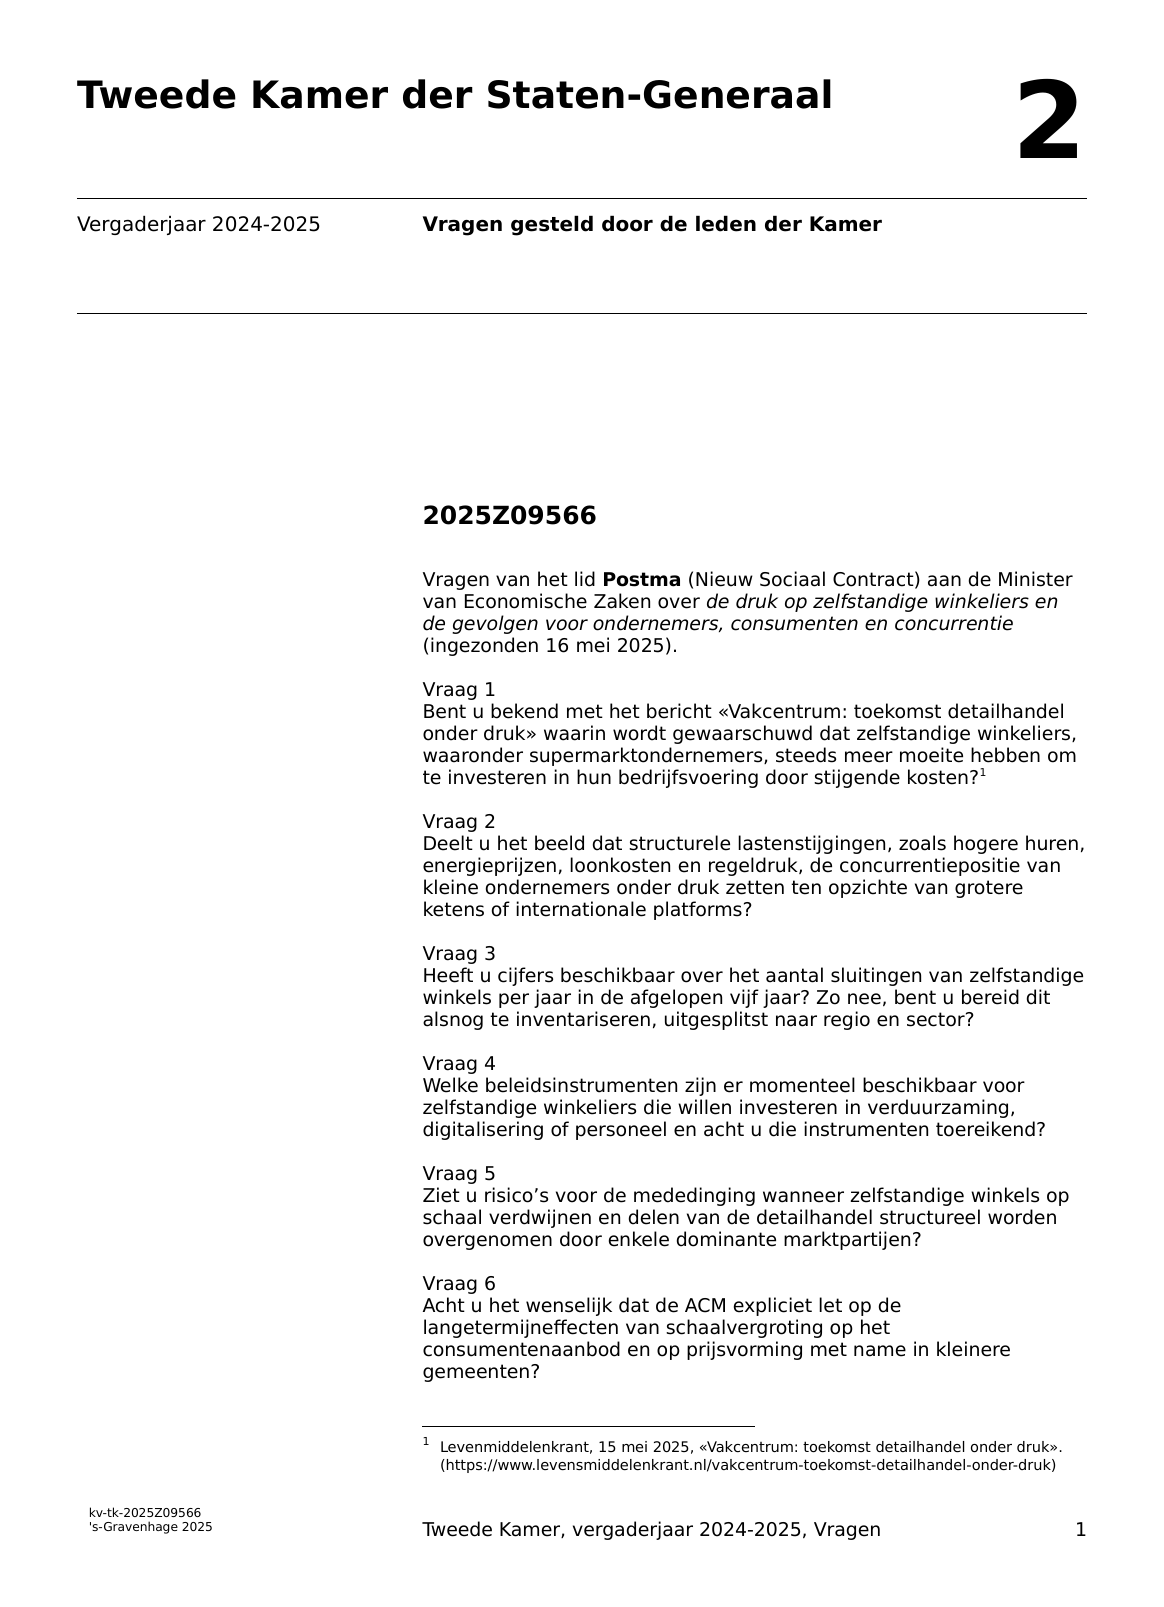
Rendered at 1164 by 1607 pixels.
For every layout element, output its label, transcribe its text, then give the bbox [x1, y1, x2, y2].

text Bent u bekend met het bericht «Vakcentrum: toekomst detailhandel onder druk» waarin wordt gewaarschuwd dat zelfstandige winkeliers, waaronder supermarktondernemers, steeds meer moeite hebben om te investeren in hun bedrijfsvoering door stijgende kosten? [422, 701, 1087, 789]
text Levenmiddelenkrant, 15 mei 2025, «Vakcentrum: toekomst detailhandel onder druk». (https://www.levensmiddelenkrant.nl/vakcentrum-toekomst-detailhandel-onder-druk) [422, 1435, 1087, 1474]
text Vragen van het lid Postma (Nieuw Sociaal Contract) aan de Minister van Economische Zaken over de druk op zelfstandige winkeliers en de gevolgen voor ondernemers, consumenten en concurrentie (ingezonden 16 mei 2025). [422, 569, 1087, 657]
text 2025Z09566 [422, 501, 1087, 531]
table_header 2 [886, 59, 1087, 198]
table_header Tweede Kamer der Staten-Generaal [77, 59, 886, 198]
table_cell Vragen gesteld door de leden der Kamer [422, 199, 1087, 313]
text Vraag 5 [422, 1163, 1087, 1185]
text 's-Gravenhage 2025 [88, 1520, 323, 1534]
text Vraag 4 [422, 1053, 1087, 1075]
text kv-tk-2025Z09566 [88, 1506, 323, 1520]
text Deelt u het beeld dat structurele lastenstijgingen, zoals hogere huren, energieprijzen, loonkosten en regeldruk, de concurrentiepositie van kleine ondernemers onder druk zetten ten opzichte van grotere ketens of internationale platforms? [422, 833, 1087, 921]
text Ziet u risico’s voor de mededinging wanneer zelfstandige winkels op schaal verdwijnen en delen van de detailhandel structureel worden overgenomen door enkele dominante marktpartijen? [422, 1185, 1087, 1251]
text Acht u het wenselijk dat de ACM expliciet let op de langetermijneffecten van schaalvergroting op het consumentenaanbod en op prijsvorming met name in kleinere gemeenten? [422, 1295, 1087, 1383]
text Vraag 6 [422, 1273, 1087, 1295]
text Vraag 1 [422, 679, 1087, 701]
text Heeft u cijfers beschikbaar over het aantal sluitingen van zelfstandige winkels per jaar in de afgelopen vijf jaar? Zo nee, bent u bereid dit alsnog te inventariseren, uitgesplitst naar regio en sector? [422, 965, 1087, 1031]
text Welke beleidsinstrumenten zijn er momenteel beschikbaar voor zelfstandige winkeliers die willen investeren in verduurzaming, digitalisering of personeel en acht u die instrumenten toereikend? [422, 1075, 1087, 1141]
text Vraag 3 [422, 943, 1087, 965]
table_cell Vergaderjaar 2024-2025 [77, 199, 422, 313]
text Vraag 2 [422, 811, 1087, 833]
